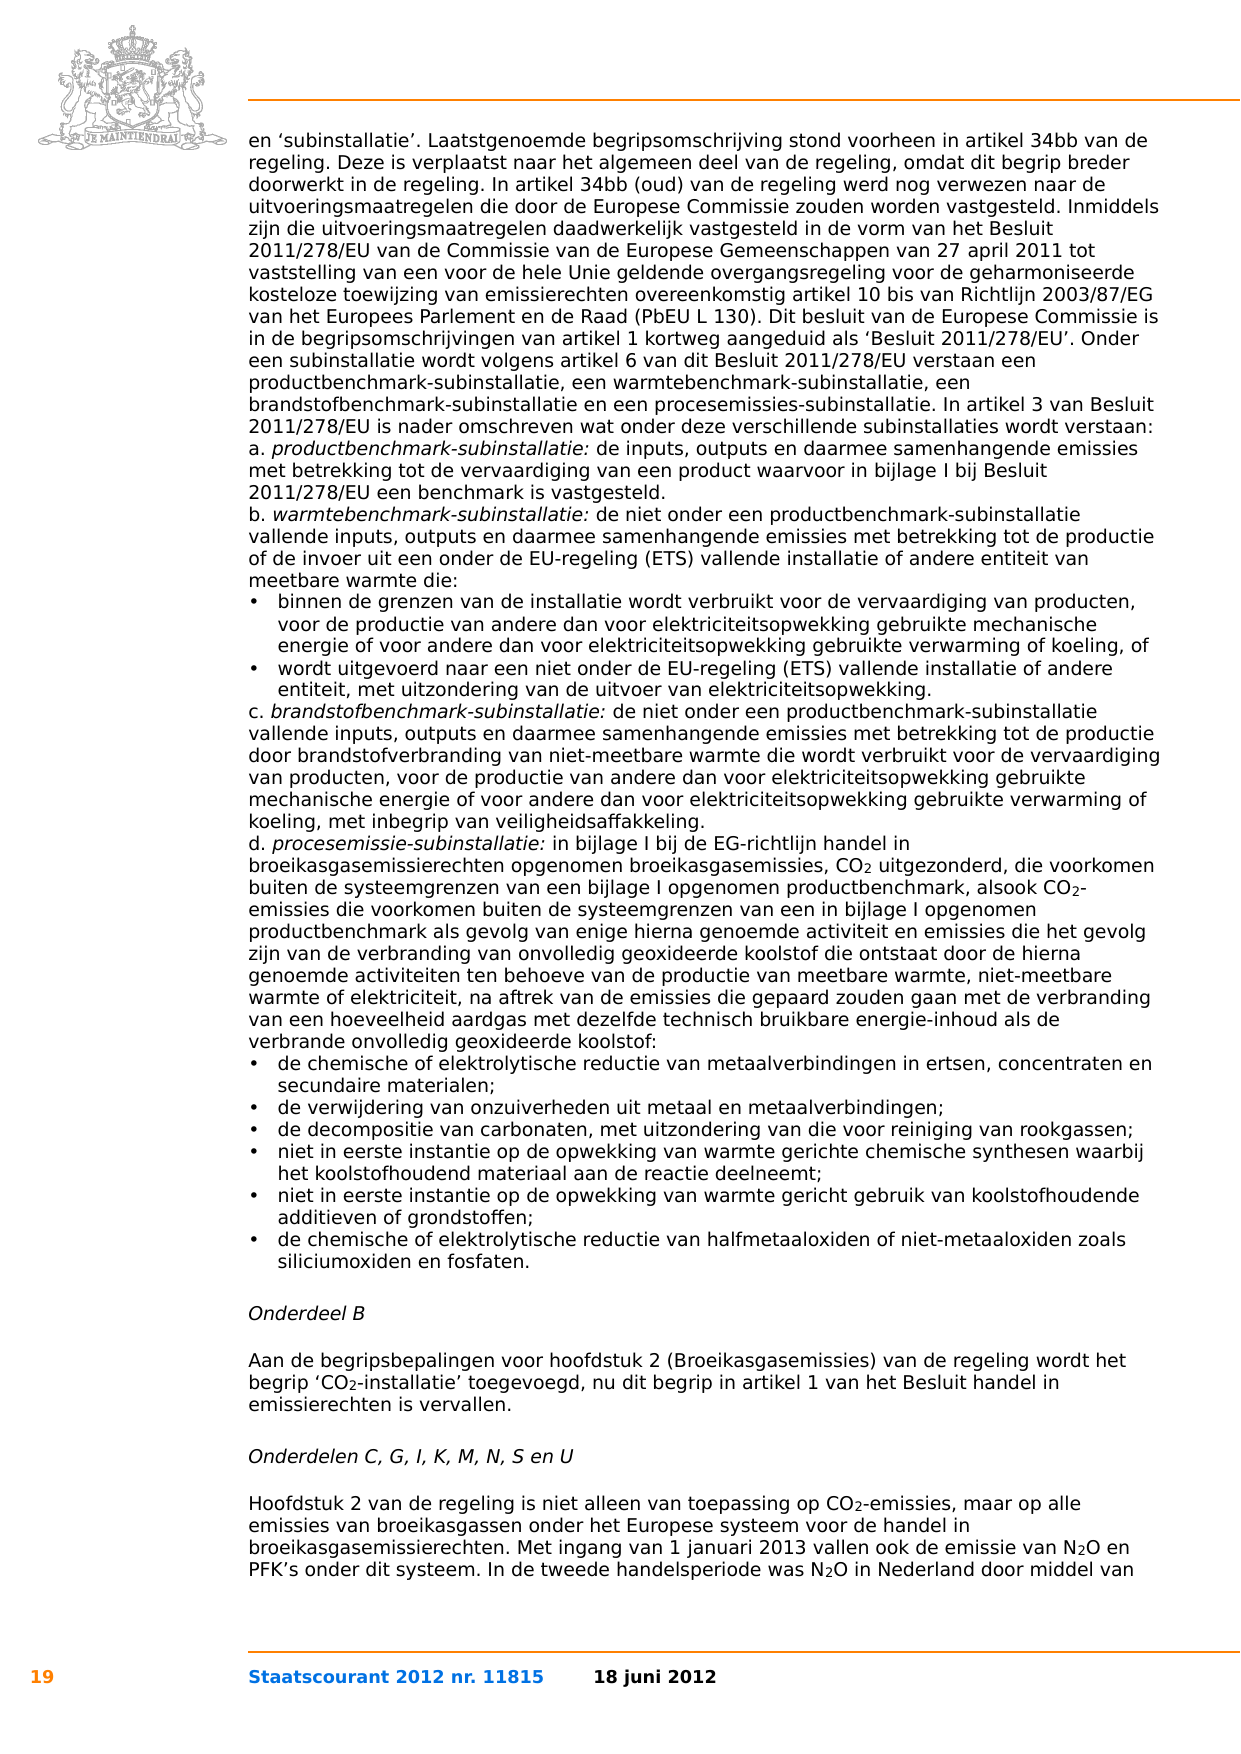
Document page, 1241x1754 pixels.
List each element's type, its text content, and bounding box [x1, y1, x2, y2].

text en ‘subinstallatie’. Laatstgenoemde begripsomschrijving stond voorheen in artikel 34bb van de regeling. Deze is verplaatst naar het algemeen deel van de regeling, omdat dit begrip breder doorwerkt in de regeling. In artikel 34bb (oud) van de regeling werd nog verwezen naar de uitvoeringsmaatregelen die door de Europese Commissie zouden worden vastgesteld. Inmiddels zijn die uitvoeringsmaatregelen daadwerkelijk vastgesteld in de vorm van het Besluit 2011/278/EU van de Commissie van de Europese Gemeenschappen van 27 april 2011 tot vaststelling van een voor de hele Unie geldende overgangsregeling voor de geharmoniseerde kosteloze toewijzing van emissierechten overeenkomstig artikel 10 bis van Richtlijn 2003/87/EG van het Europees Parlement en de Raad (PbEU L 130). Dit besluit van de Europese Commissie is in de begripsomschrijvingen van artikel 1 kortweg aangeduid als ‘Besluit 2011/278/EU’. Onder een subinstallatie wordt volgens artikel 6 van dit Besluit 2011/278/EU verstaan een productbenchmark-subinstallatie, een warmtebenchmark-subinstallatie, een brandstofbenchmark-subinstallatie en een procesemissies-subinstallatie. In artikel 3 van Besluit 2011/278/EU is nader omschreven wat onder deze verschillende subinstallaties wordt verstaan: [248, 130, 1163, 438]
text • de chemische of elektrolytische reductie van metaalverbindingen in ertsen, concentraten en secundaire materialen; [248, 1053, 1163, 1097]
text • de decompositie van carbonaten, met uitzondering van die voor reiniging van rookgassen; [248, 1119, 1163, 1141]
text c. brandstofbenchmark-subinstallatie: de niet onder een productbenchmark-subinstallatie vallende inputs, outputs en daarmee samenhangende emissies met betrekking tot de productie door brandstofverbranding van niet-meetbare warmte die wordt verbruikt voor de vervaardiging van producten, voor de productie van andere dan voor elektriciteitsopwekking gebruikte mechanische energie of voor andere dan voor elektriciteitsopwekking gebruikte verwarming of koeling, met inbegrip van veiligheidsaffakkeling. [248, 701, 1163, 833]
picture [38, 25, 227, 150]
subtitle Onderdeel B [248, 1303, 1163, 1325]
text d. procesemissie-subinstallatie: in bijlage I bij de EG-richtlijn handel in broeikasgasemissierechten opgenomen broeikasgasemissies, CO2 uitgezonderd, die voorkomen buiten de systeemgrenzen van een bijlage I opgenomen productbenchmark, alsook CO2-emissies die voorkomen buiten de systeemgrenzen van een in bijlage I opgenomen productbenchmark als gevolg van enige hierna genoemde activiteit en emissies die het gevolg zijn van de verbranding van onvolledig geoxideerde koolstof die ontstaat door de hierna genoemde activiteiten ten behoeve van de productie van meetbare warmte, niet-meetbare warmte of elektriciteit, na aftrek van de emissies die gepaard zouden gaan met de verbranding van een hoeveelheid aardgas met dezelfde technisch bruikbare energie-inhoud als de verbrande onvolledig geoxideerde koolstof: [248, 833, 1163, 1053]
text Hoofdstuk 2 van de regeling is niet alleen van toepassing op CO2-emissies, maar op alle emissies van broeikasgassen onder het Europese systeem voor de handel in broeikasgasemissierechten. Met ingang van 1 januari 2013 vallen ook de emissie van N2O en PFK’s onder dit systeem. In de tweede handelsperiode was N2O in Nederland door middel van [248, 1493, 1163, 1581]
text • niet in eerste instantie op de opwekking van warmte gericht gebruik van koolstofhoudende additieven of grondstoffen; [248, 1185, 1163, 1229]
text • wordt uitgevoerd naar een niet onder de EU-regeling (ETS) vallende installatie of andere entiteit, met uitzondering van de uitvoer van elektriciteitsopwekking. [248, 657, 1163, 701]
text b. warmtebenchmark-subinstallatie: de niet onder een productbenchmark-subinstallatie vallende inputs, outputs en daarmee samenhangende emissies met betrekking tot de productie of de invoer uit een onder de EU-regeling (ETS) vallende installatie of andere entiteit van meetbare warmte die: [248, 503, 1163, 591]
text • de verwijdering van onzuiverheden uit metaal en metaalverbindingen; [248, 1097, 1163, 1119]
text • binnen de grenzen van de installatie wordt verbruikt voor de vervaardiging van producten, voor de productie van andere dan voor elektriciteitsopwekking gebruikte mechanische energie of voor andere dan voor elektriciteitsopwekking gebruikte verwarming of koeling, of [248, 591, 1163, 657]
text • niet in eerste instantie op de opwekking van warmte gerichte chemische synthesen waarbij het koolstofhoudend materiaal aan de reactie deelneemt; [248, 1141, 1163, 1185]
text • de chemische of elektrolytische reductie van halfmetaaloxiden of niet-metaaloxiden zoals siliciumoxiden en fosfaten. [248, 1229, 1163, 1273]
text a. productbenchmark-subinstallatie: de inputs, outputs en daarmee samenhangende emissies met betrekking tot de vervaardiging van een product waarvoor in bijlage I bij Besluit 2011/278/EU een benchmark is vastgesteld. [248, 438, 1163, 503]
text Aan de begripsbepalingen voor hoofdstuk 2 (Broeikasgasemissies) van de regeling wordt het begrip ‘CO2-installatie’ toegevoegd, nu dit begrip in artikel 1 van het Besluit handel in emissierechten is vervallen. [248, 1350, 1163, 1416]
subtitle Onderdelen C, G, I, K, M, N, S en U [248, 1446, 1163, 1468]
